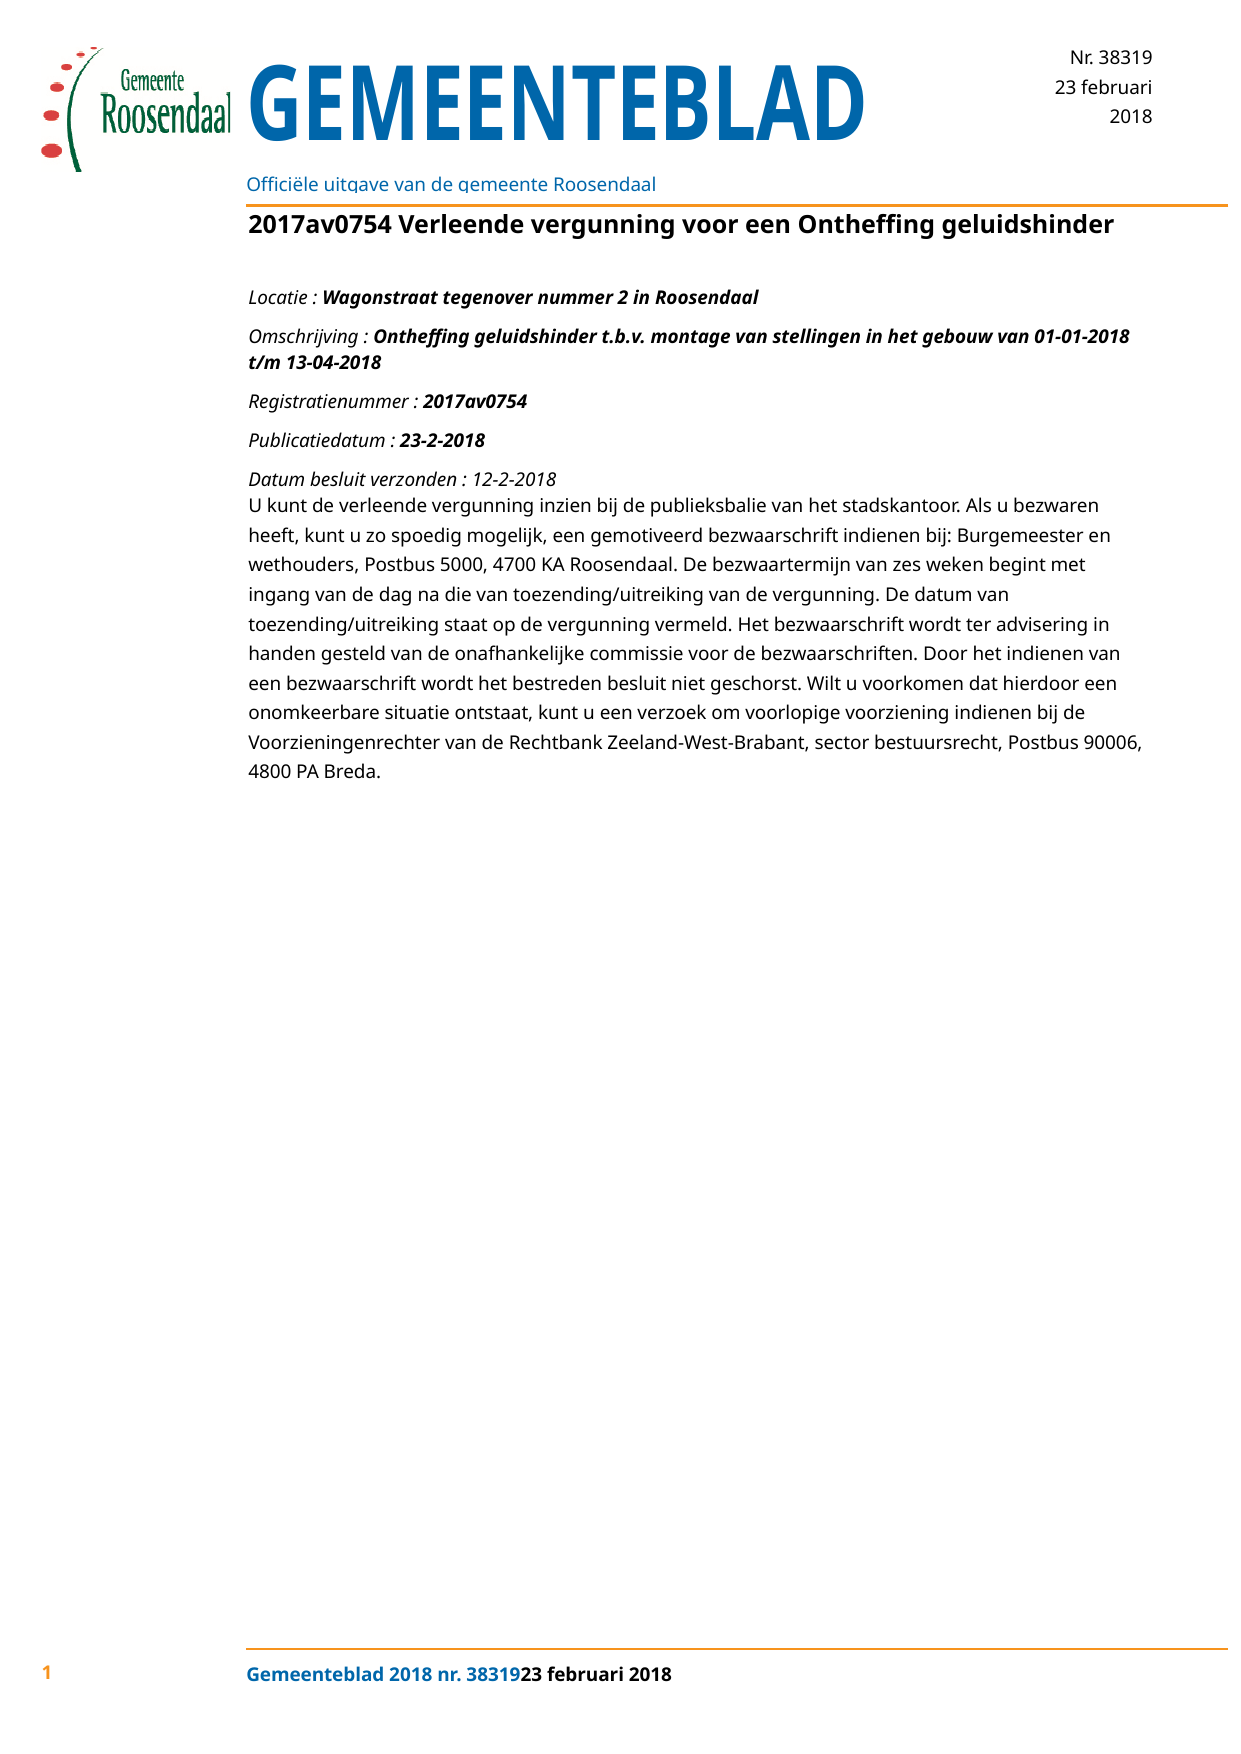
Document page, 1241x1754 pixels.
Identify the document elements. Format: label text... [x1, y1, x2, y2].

text U kunt de verleende vergunning inzien bij de publieksbalie van het stadskantoor. Als u bezwaren heeft, kunt u zo spoedig mogelijk, een gemotiveerd bezwaarschrift indienen bij: Burgemeester en wethouders, Postbus 5000, 4700 KA Roosendaal. De bezwaartermijn van zes weken begint met ingang van de dag na die van toezending/uitreiking van de vergunning. De datum van toezending/uitreiking staat op de vergunning vermeld. Het bezwaarschrift wordt ter advisering in handen gesteld van de onafhankelijke commissie voor de bezwaarschriften. Door het indienen van een bezwaarschrift wordt het bestreden besluit niet geschorst. Wilt u voorkomen dat hierdoor een onomkeerbare situatie ontstaat, kunt u een verzoek om voorlopige voorziening indienen bij de Voorzieningenrechter van de Rechtbank Zeeland-West-Brabant, sector bestuursrecht, Postbus 90006, 4800 PA Breda. [248, 492, 1152, 784]
text Omschrijving : Ontheffing geluidshinder t.b.v. montage van stellingen in het gebouw van 01-01-2018 t/m 13-04-2018 [248, 323, 1152, 374]
text Publicatiedatum : 23-2-2018 [248, 427, 1152, 453]
text Locatie : Wagonstraat tegenover nummer 2 in Roosendaal [248, 284, 1152, 309]
text Datum besluit verzonden : 12-2-2018 [248, 467, 1152, 492]
text 2017av0754 Verleende vergunning voor een Ontheffing geluidshinder [248, 207, 1152, 241]
text Registratienummer : 2017av0754 [248, 388, 1152, 414]
picture [41, 47, 231, 172]
